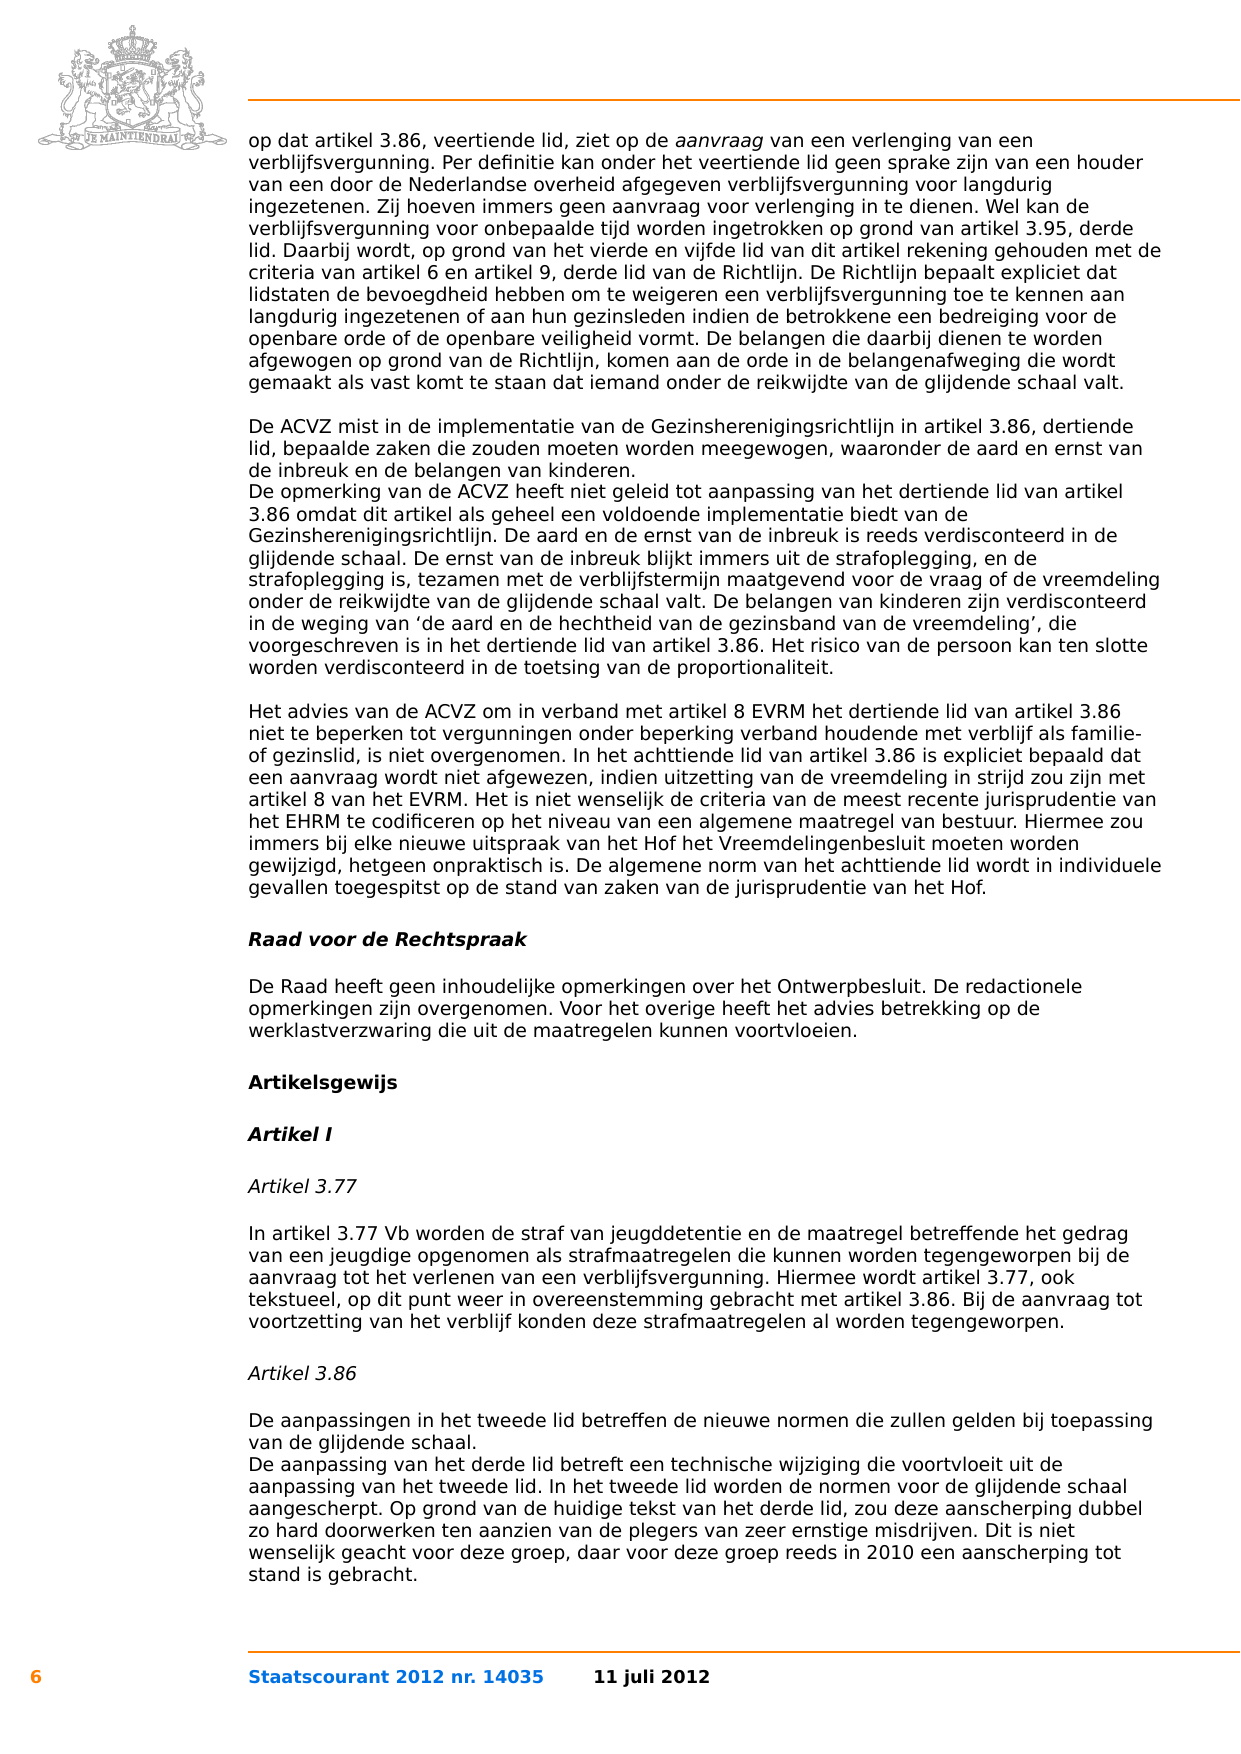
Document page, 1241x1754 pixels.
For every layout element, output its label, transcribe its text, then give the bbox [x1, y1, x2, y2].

subtitle Artikel I [248, 1124, 1163, 1146]
subtitle Artikelsgewijs [248, 1072, 1163, 1094]
text De aanpassingen in het tweede lid betreffen de nieuwe normen die zullen gelden bij toepassing van de glijdende schaal. [248, 1410, 1163, 1454]
text In artikel 3.77 Vb worden de straf van jeugddetentie en de maatregel betreffende het gedrag van een jeugdige opgenomen als strafmaatregelen die kunnen worden tegengeworpen bij de aanvraag tot het verlenen van een verblijfsvergunning. Hiermee wordt artikel 3.77, ook tekstueel, op dit punt weer in overeenstemming gebracht met artikel 3.86. Bij de aanvraag tot voortzetting van het verblijf konden deze strafmaatregelen al worden tegengeworpen. [248, 1223, 1163, 1333]
subtitle Artikel 3.86 [248, 1363, 1163, 1385]
subtitle Artikel 3.77 [248, 1176, 1163, 1198]
text De ACVZ mist in de implementatie van de Gezinsherenigingsrichtlijn in artikel 3.86, dertiende lid, bepaalde zaken die zouden moeten worden meegewogen, waaronder de aard en ernst van de inbreuk en de belangen van kinderen. [248, 416, 1163, 481]
text De Raad heeft geen inhoudelijke opmerkingen over het Ontwerpbesluit. De redactionele opmerkingen zijn overgenomen. Voor het overige heeft het advies betrekking op de werklastverzwaring die uit de maatregelen kunnen voortvloeien. [248, 976, 1163, 1042]
text De opmerking van de ACVZ heeft niet geleid tot aanpassing van het dertiende lid van artikel 3.86 omdat dit artikel als geheel een voldoende implementatie biedt van de Gezinsherenigingsrichtlijn. De aard en de ernst van de inbreuk is reeds verdisconteerd in de glijdende schaal. De ernst van de inbreuk blijkt immers uit de strafoplegging, en de strafoplegging is, tezamen met de verblijfstermijn maatgevend voor de vraag of de vreemdeling onder de reikwijdte van de glijdende schaal valt. De belangen van kinderen zijn verdisconteerd in de weging van ‘de aard en de hechtheid van de gezinsband van de vreemdeling’, die voorgeschreven is in het dertiende lid van artikel 3.86. Het risico van de persoon kan ten slotte worden verdisconteerd in de toetsing van de proportionaliteit. [248, 481, 1163, 679]
text De aanpassing van het derde lid betreft een technische wijziging die voortvloeit uit de aanpassing van het tweede lid. In het tweede lid worden de normen voor de glijdende schaal aangescherpt. Op grond van de huidige tekst van het derde lid, zou deze aanscherping dubbel zo hard doorwerken ten aanzien van de plegers van zeer ernstige misdrijven. Dit is niet wenselijk geacht voor deze groep, daar voor deze groep reeds in 2010 een aanscherping tot stand is gebracht. [248, 1454, 1163, 1586]
subtitle Raad voor de Rechtspraak [248, 929, 1163, 951]
text Het advies van de ACVZ om in verband met artikel 8 EVRM het dertiende lid van artikel 3.86 niet te beperken tot vergunningen onder beperking verband houdende met verblijf als familie- of gezinslid, is niet overgenomen. In het achttiende lid van artikel 3.86 is expliciet bepaald dat een aanvraag wordt niet afgewezen, indien uitzetting van de vreemdeling in strijd zou zijn met artikel 8 van het EVRM. Het is niet wenselijk de criteria van de meest recente jurisprudentie van het EHRM te codificeren op het niveau van een algemene maatregel van bestuur. Hiermee zou immers bij elke nieuwe uitspraak van het Hof het Vreemdelingenbesluit moeten worden gewijzigd, hetgeen onpraktisch is. De algemene norm van het achttiende lid wordt in individuele gevallen toegespitst op de stand van zaken van de jurisprudentie van het Hof. [248, 701, 1163, 899]
picture [38, 25, 227, 150]
text op dat artikel 3.86, veertiende lid, ziet op de aanvraag van een verlenging van een verblijfsvergunning. Per definitie kan onder het veertiende lid geen sprake zijn van een houder van een door de Nederlandse overheid afgegeven verblijfsvergunning voor langdurig ingezetenen. Zij hoeven immers geen aanvraag voor verlenging in te dienen. Wel kan de verblijfsvergunning voor onbepaalde tijd worden ingetrokken op grond van artikel 3.95, derde lid. Daarbij wordt, op grond van het vierde en vijfde lid van dit artikel rekening gehouden met de criteria van artikel 6 en artikel 9, derde lid van de Richtlijn. De Richtlijn bepaalt expliciet dat lidstaten de bevoegdheid hebben om te weigeren een verblijfsvergunning toe te kennen aan langdurig ingezetenen of aan hun gezinsleden indien de betrokkene een bedreiging voor de openbare orde of de openbare veiligheid vormt. De belangen die daarbij dienen te worden afgewogen op grond van de Richtlijn, komen aan de orde in de belangenafweging die wordt gemaakt als vast komt te staan dat iemand onder de reikwijdte van de glijdende schaal valt. [248, 130, 1163, 394]
